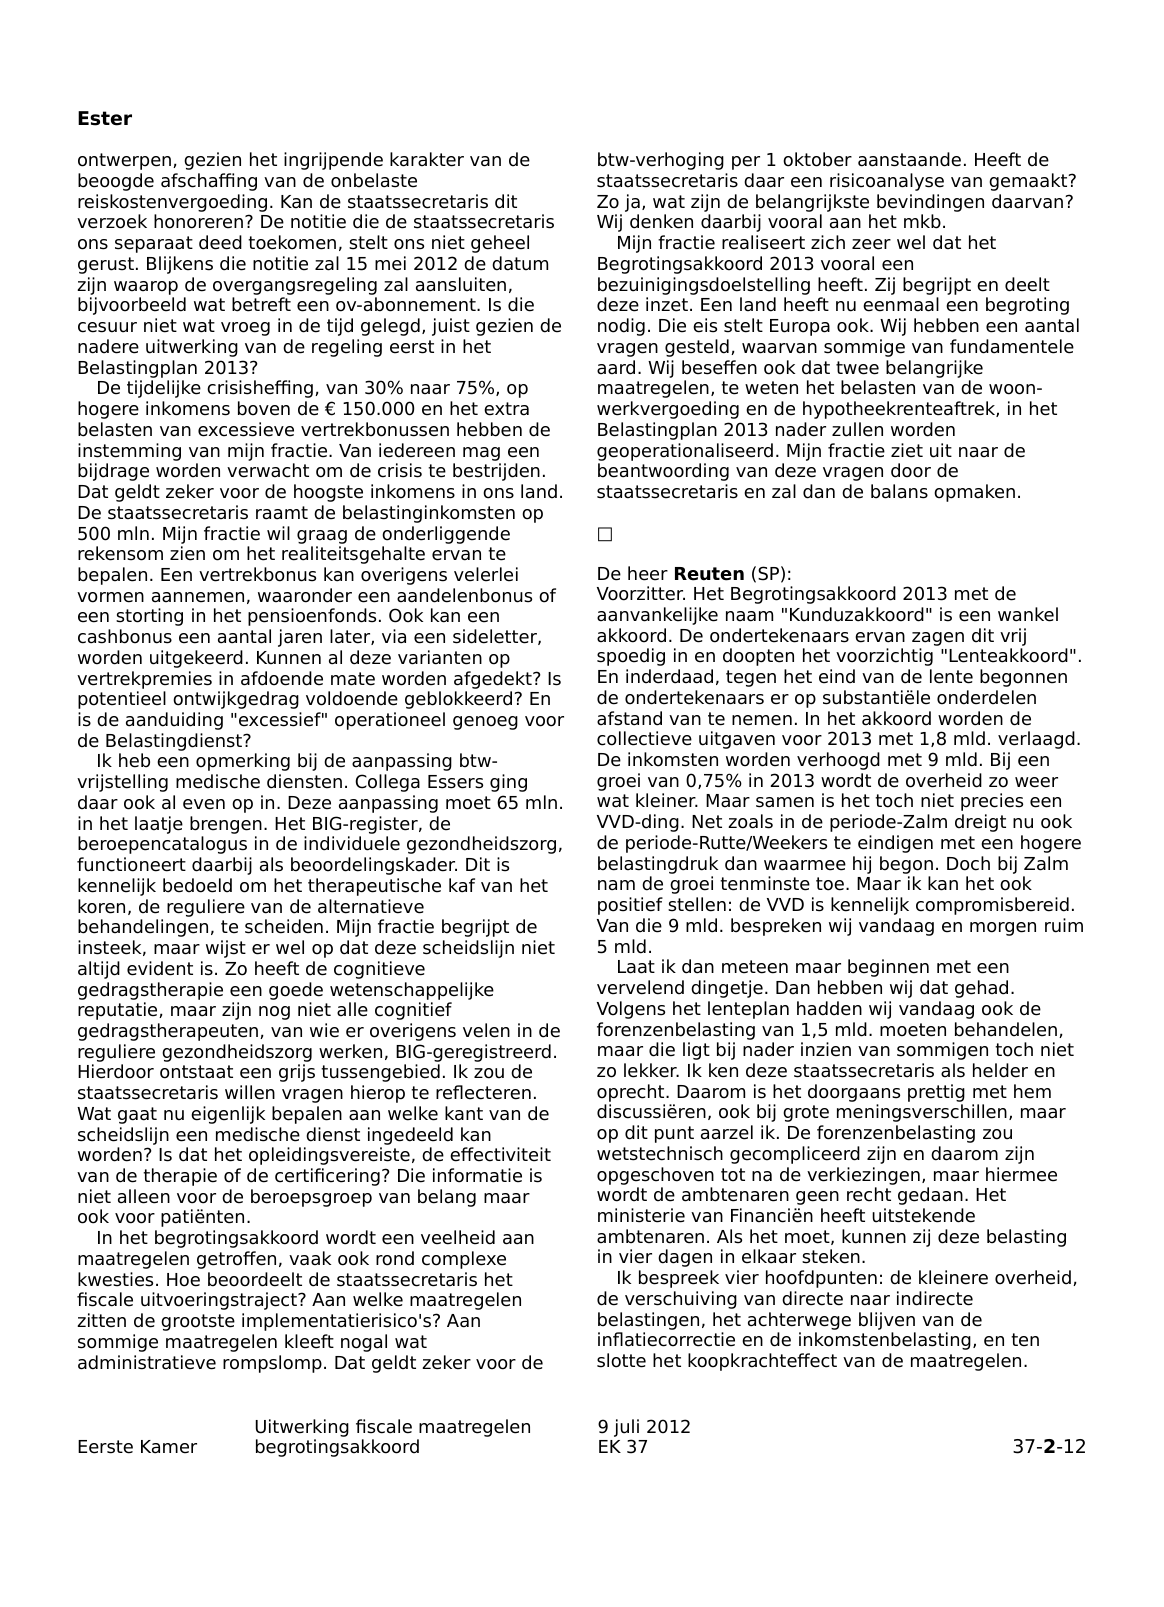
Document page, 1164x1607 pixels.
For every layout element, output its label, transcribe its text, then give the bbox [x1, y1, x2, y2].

text ontwerpen, gezien het ingrijpende karakter van de beoogde afschaffing van de onbelaste reiskostenvergoeding. Kan de staatssecretaris dit verzoek honoreren? De notitie die de staatssecretaris ons separaat deed toekomen, stelt ons niet geheel gerust. Blijkens die notitie zal 15 mei 2012 de datum zijn waarop de overgangsregeling zal aansluiten, bijvoorbeeld wat betreft een ov-abonnement. Is die cesuur niet wat vroeg in de tijd gelegd, juist gezien de nadere uitwerking van de regeling eerst in het Belastingplan 2013? [77, 150, 567, 378]
text Voorzitter. Het Begrotingsakkoord 2013 met de aanvankelijke naam "Kunduzakkoord" is een wankel akkoord. De ondertekenaars ervan zagen dit vrij spoedig in en doopten het voorzichtig "Lenteakkoord". En inderdaad, tegen het eind van de lente begonnen de ondertekenaars er op substantiële onderdelen afstand van te nemen. In het akkoord worden de collectieve uitgaven voor 2013 met 1,8 mld. verlaagd. De inkomsten worden verhoogd met 9 mld. Bij een groei van 0,75% in 2013 wordt de overheid zo weer wat kleiner. Maar samen is het toch niet precies een VVD-ding. Net zoals in de periode-Zalm dreigt nu ook de periode-Rutte/Weekers te eindigen met een hogere belastingdruk dan waarmee hij begon. Doch bij Zalm nam de groei tenminste toe. Maar ik kan het ook positief stellen: de VVD is kennelijk compromisbereid. Van die 9 mld. bespreken wij vandaag en morgen ruim 5 mld. [596, 584, 1087, 957]
text Ik bespreek vier hoofdpunten: de kleinere overheid, de verschuiving van directe naar indirecte belastingen, het achterwege blijven van de inflatiecorrectie en de inkomstenbelasting, en ten slotte het koopkrachteffect van de maatregelen. [596, 1268, 1087, 1372]
text In het begrotingsakkoord wordt een veelheid aan maatregelen getroffen, vaak ook rond complexe kwesties. Hoe beoordeelt de staatssecretaris het fiscale uitvoeringstraject? Aan welke maatregelen zitten de grootste implementatierisico's? Aan sommige maatregelen kleeft nogal wat administratieve rompslomp. Dat geldt zeker voor de [77, 1228, 567, 1373]
text Ik heb een opmerking bij de aanpassing btw-vrijstelling medische diensten. Collega Essers ging daar ook al even op in. Deze aanpassing moet 65 mln. in het laatje brengen. Het BIG-register, de beroepencatalogus in de individuele gezondheidszorg, functioneert daarbij als beoordelingskader. Dit is kennelijk bedoeld om het therapeutische kaf van het koren, de reguliere van de alternatieve behandelingen, te scheiden. Mijn fractie begrijpt de insteek, maar wijst er wel op dat deze scheidslijn niet altijd evident is. Zo heeft de cognitieve gedragstherapie een goede wetenschappelijke reputatie, maar zijn nog niet alle cognitief gedragstherapeuten, van wie er overigens velen in de reguliere gezondheidszorg werken, BIG-geregistreerd. Hierdoor ontstaat een grijs tussengebied. Ik zou de staatssecretaris willen vragen hierop te reflecteren. Wat gaat nu eigenlijk bepalen aan welke kant van de scheidslijn een medische dienst ingedeeld kan worden? Is dat het opleidingsvereiste, de effectiviteit van de therapie of de certificering? Die informatie is niet alleen voor de beroepsgroep van belang maar ook voor patiënten. [77, 751, 567, 1228]
text De heer Reuten (SP): [596, 563, 1087, 584]
text Laat ik dan meteen maar beginnen met een vervelend dingetje. Dan hebben wij dat gehad. Volgens het lenteplan hadden wij vandaag ook de forenzenbelasting van 1,5 mld. moeten behandelen, maar die ligt bij nader inzien van sommigen toch niet zo lekker. Ik ken deze staatssecretaris als helder en oprecht. Daarom is het doorgaans prettig met hem discussiëren, ook bij grote meningsverschillen, maar op dit punt aarzel ik. De forenzenbelasting zou wetstechnisch gecompliceerd zijn en daarom zijn opgeschoven tot na de verkiezingen, maar hiermee wordt de ambtenaren geen recht gedaan. Het ministerie van Financiën heeft uitstekende ambtenaren. Als het moet, kunnen zij deze belasting in vier dagen in elkaar steken. [596, 957, 1087, 1268]
text btw-verhoging per 1 oktober aanstaande. Heeft de staatssecretaris daar een risicoanalyse van gemaakt? Zo ja, wat zijn de belangrijkste bevindingen daarvan? Wij denken daarbij vooral aan het mkb. [596, 150, 1087, 233]
text De tijdelijke crisisheffing, van 30% naar 75%, op hogere inkomens boven de € 150.000 en het extra belasten van excessieve vertrekbonussen hebben de instemming van mijn fractie. Van iedereen mag een bijdrage worden verwacht om de crisis te bestrijden. Dat geldt zeker voor de hoogste inkomens in ons land. De staatssecretaris raamt de belastinginkomsten op 500 mln. Mijn fractie wil graag de onderliggende rekensom zien om het realiteitsgehalte ervan te bepalen. Een vertrekbonus kan overigens velerlei vormen aannemen, waaronder een aandelenbonus of een storting in het pensioenfonds. Ook kan een cashbonus een aantal jaren later, via een sideletter, worden uitgekeerd. Kunnen al deze varianten op vertrekpremies in afdoende mate worden afgedekt? Is potentieel ontwijkgedrag voldoende geblokkeerd? En is de aanduiding "excessief" operationeel genoeg voor de Belastingdienst? [77, 378, 567, 751]
text Mijn fractie realiseert zich zeer wel dat het Begrotingsakkoord 2013 vooral een bezuinigingsdoelstelling heeft. Zij begrijpt en deelt deze inzet. Een land heeft nu eenmaal een begroting nodig. Die eis stelt Europa ook. Wij hebben een aantal vragen gesteld, waarvan sommige van fundamentele aard. Wij beseffen ook dat twee belangrijke maatregelen, te weten het belasten van de woon-werkvergoeding en de hypotheekrenteaftrek, in het Belastingplan 2013 nader zullen worden geoperationaliseerd. Mijn fractie ziet uit naar de beantwoording van deze vragen door de staatssecretaris en zal dan de balans opmaken. [596, 233, 1087, 503]
text □ [596, 523, 1087, 543]
